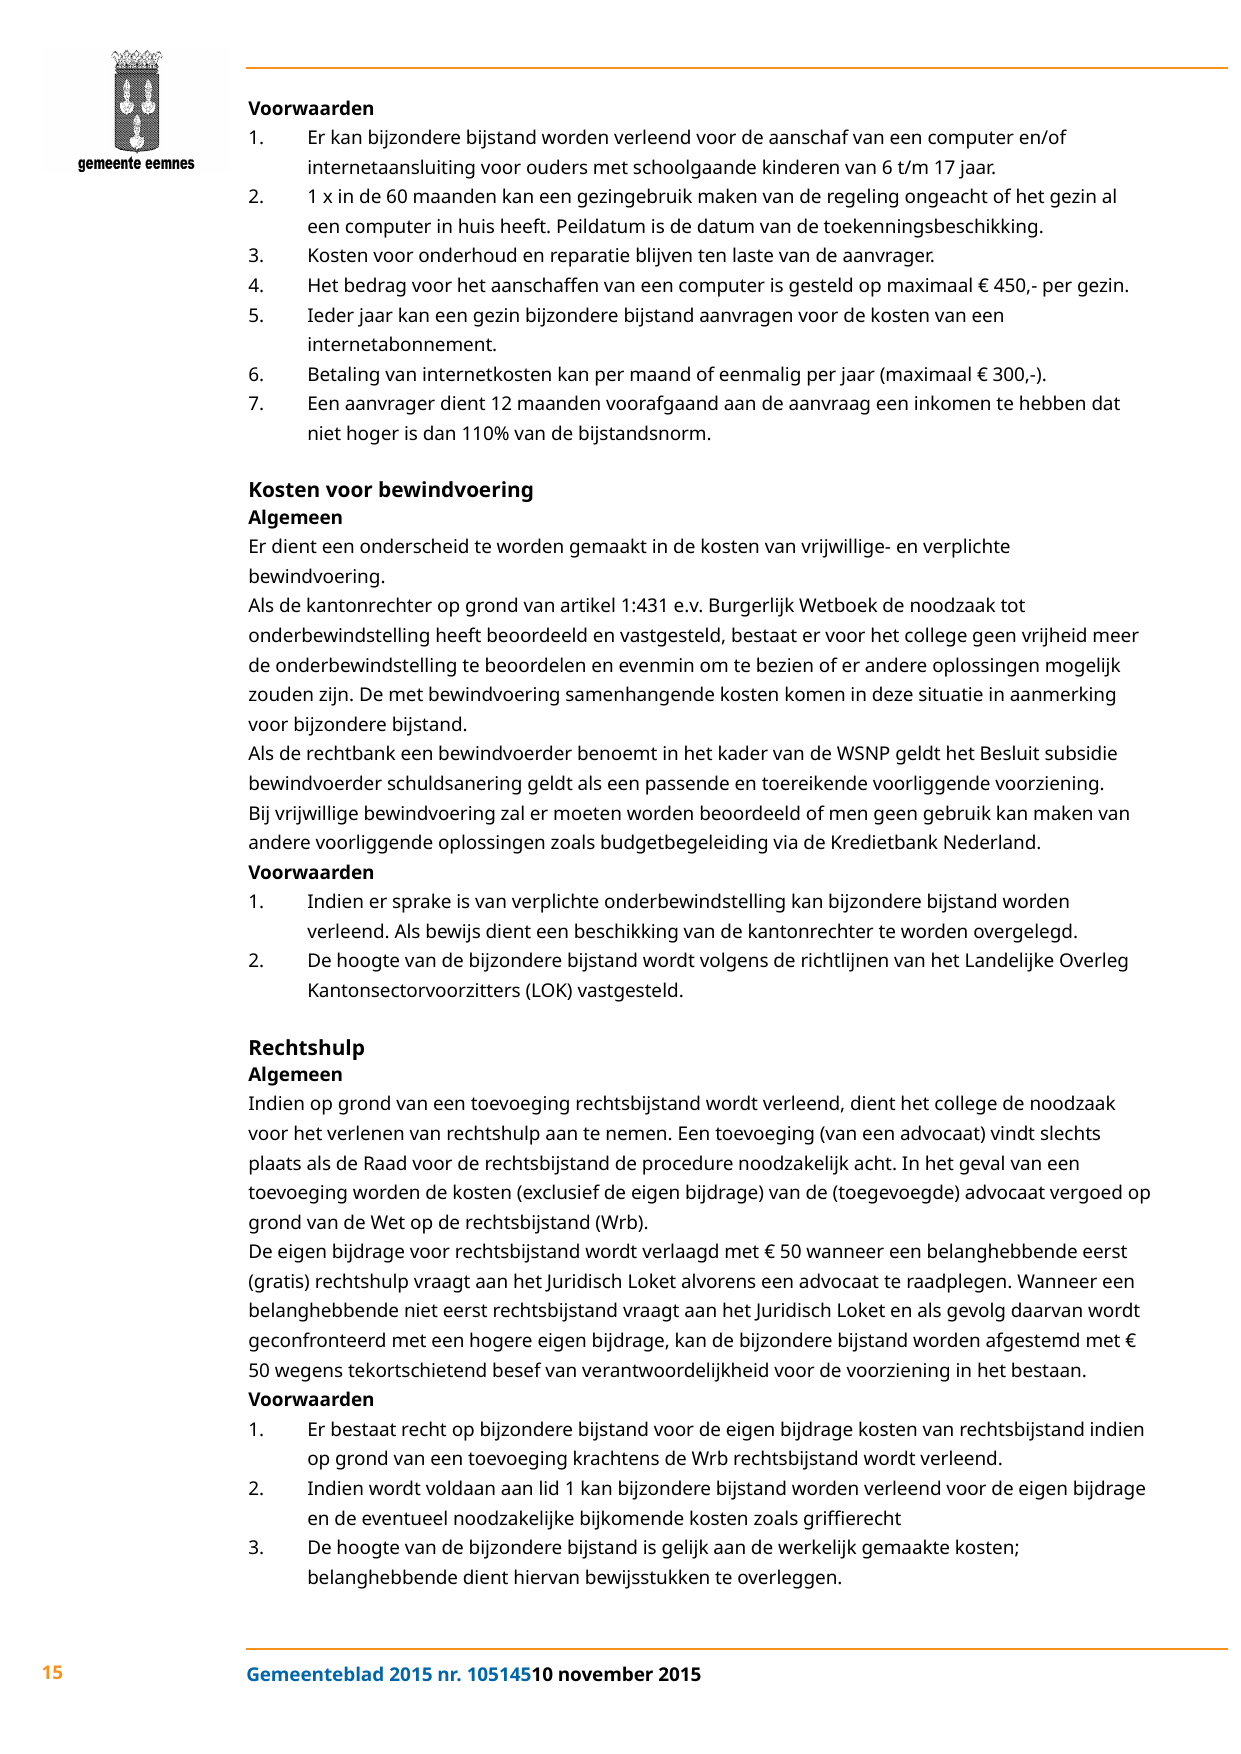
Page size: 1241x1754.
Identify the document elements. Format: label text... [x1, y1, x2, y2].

list Indien wordt voldaan aan lid 1 kan bijzondere bijstand worden verleend voor de eigen bijdrage en de eventueel noodzakelijke bijkomende kosten zoals griffierecht [248, 1475, 1152, 1531]
list Er kan bijzondere bijstand worden verleend voor de aanschaf van een computer en/of internetaansluiting voor ouders met schoolgaande kinderen van 6 t/m 17 jaar. [248, 124, 1152, 180]
text Algemeen [248, 1061, 1152, 1087]
list Een aanvrager dient 12 maanden voorafgaand aan de aanvraag een inkomen te hebben dat niet hoger is dan 110% van de bijstandsnorm. [248, 391, 1152, 446]
text Voorwaarden [248, 1386, 1152, 1412]
text Rechtshulp [248, 1033, 1152, 1061]
text Voorwaarden [248, 859, 1152, 885]
list De hoogte van de bijzondere bijstand wordt volgens de richtlijnen van het Landelijke Overleg Kantonsectorvoorzitters (LOK) vastgesteld. [248, 948, 1152, 1003]
list Betaling van internetkosten kan per maand of eenmalig per jaar (maximaal € 300,-). [248, 361, 1152, 387]
text Kosten voor bewindvoering [248, 476, 1152, 504]
text Algemeen [248, 504, 1152, 530]
picture [41, 47, 231, 172]
text De eigen bijdrage voor rechtsbijstand wordt verlaagd met € 50 wanneer een belanghebbende eerst (gratis) rechtshulp vraagt aan het Juridisch Loket alvorens een advocaat te raadplegen. Wanneer een belanghebbende niet eerst rechtsbijstand vraagt aan het Juridisch Loket en als gevolg daarvan wordt geconfronteerd met een hogere eigen bijdrage, kan de bijzondere bijstand worden afgestemd met € 50 wegens tekortschietend besef van verantwoordelijkheid voor de voorziening in het bestaan. [248, 1238, 1152, 1383]
text Als de rechtbank een bewindvoerder benoemt in het kader van de WSNP geldt het Besluit subsidie bewindvoerder schuldsanering geldt als een passende en toereikende voorliggende voorziening. [248, 741, 1152, 796]
list Het bedrag voor het aanschaffen van een computer is gesteld op maximaal € 450,- per gezin. [248, 272, 1152, 298]
list Er bestaat recht op bijzondere bijstand voor de eigen bijdrage kosten van rechtsbijstand indien op grond van een toevoeging krachtens de Wrb rechtsbijstand wordt verleend. [248, 1416, 1152, 1471]
text Bij vrijwillige bewindvoering zal er moeten worden beoordeeld of men geen gebruik kan maken van andere voorliggende oplossingen zoals budgetbegeleiding via de Kredietbank Nederland. [248, 800, 1152, 855]
text Als de kantonrechter op grond van artikel 1:431 e.v. Burgerlijk Wetboek de noodzaak tot onderbewindstelling heeft beoordeeld en vastgesteld, bestaat er voor het college geen vrijheid meer de onderbewindstelling te beoordelen en evenmin om te bezien of er andere oplossingen mogelijk zouden zijn. De met bewindvoering samenhangende kosten komen in deze situatie in aanmerking voor bijzondere bijstand. [248, 593, 1152, 737]
list De hoogte van de bijzondere bijstand is gelijk aan de werkelijk gemaakte kosten; belanghebbende dient hiervan bewijsstukken te overleggen. [248, 1534, 1152, 1590]
list Ieder jaar kan een gezin bijzondere bijstand aanvragen voor de kosten van een internetabonnement. [248, 302, 1152, 357]
list 1 x in de 60 maanden kan een gezingebruik maken van de regeling ongeacht of het gezin al een computer in huis heeft. Peildatum is de datum van de toekenningsbeschikking. [248, 183, 1152, 239]
list Kosten voor onderhoud en reparatie blijven ten laste van de aanvrager. [248, 243, 1152, 268]
text Er dient een onderscheid te worden gemaakt in de kosten van vrijwillige- en verplichte bewindvoering. [248, 533, 1152, 589]
list Indien er sprake is van verplichte onderbewindstelling kan bijzondere bijstand worden verleend. Als bewijs dient een beschikking van de kantonrechter te worden overgelegd. [248, 888, 1152, 944]
text Indien op grond van een toevoeging rechtsbijstand wordt verleend, dient het college de noodzaak voor het verlenen van rechtshulp aan te nemen. Een toevoeging (van een advocaat) vindt slechts plaats als de Raad voor de rechtsbijstand de procedure noodzakelijk acht. In het geval van een toevoeging worden de kosten (exclusief de eigen bijdrage) van de (toegevoegde) advocaat vergoed op grond van de Wet op de rechtsbijstand (Wrb). [248, 1091, 1152, 1235]
text Voorwaarden [248, 95, 1152, 121]
